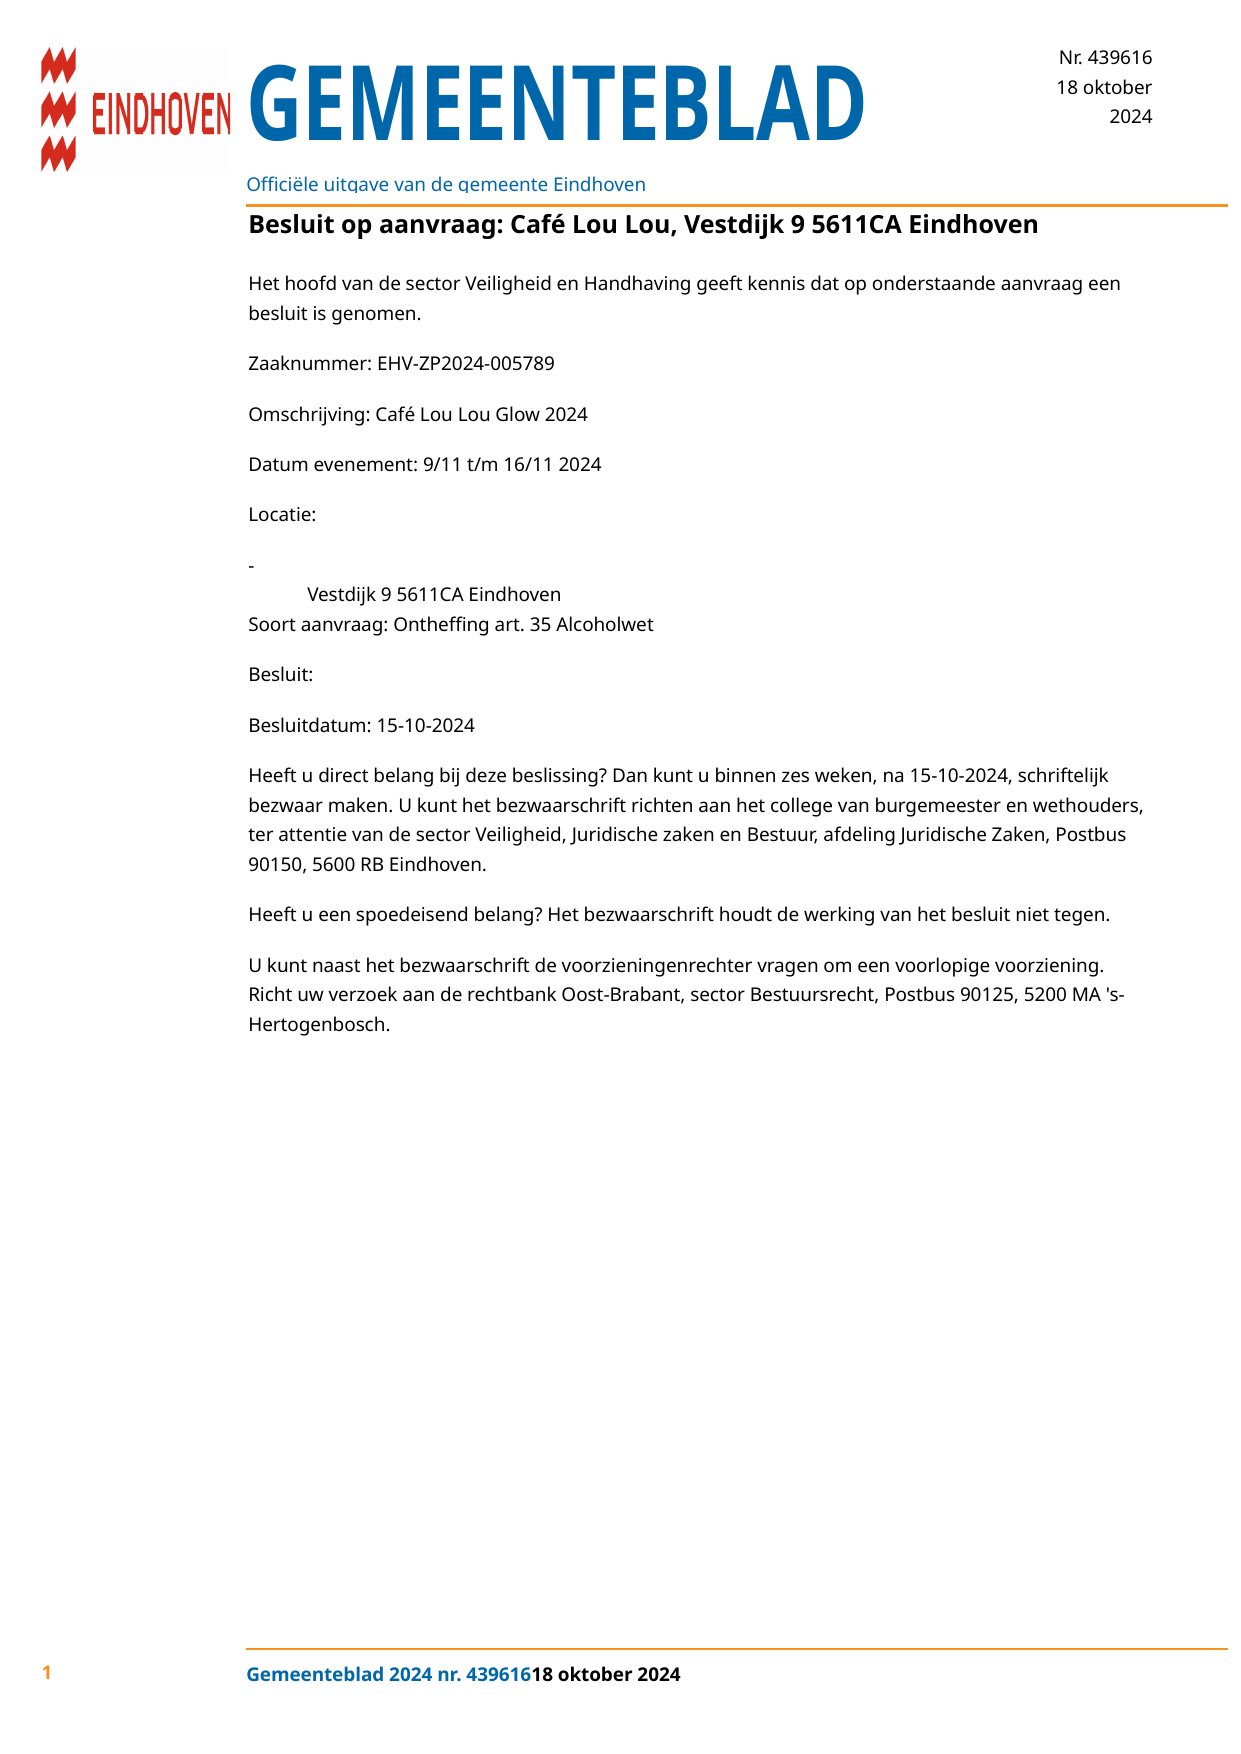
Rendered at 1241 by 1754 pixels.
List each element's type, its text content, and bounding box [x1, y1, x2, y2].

text Locatie: [248, 502, 1152, 527]
text Zaaknummer: EHV-ZP2024-005789 [248, 350, 1152, 376]
text Heeft u direct belang bij deze beslissing? Dan kunt u binnen zes weken, na 15-10-2024, schriftelijk bezwaar maken. U kunt het bezwaarschrift richten aan het college van burgemeester en wethouders, ter attentie van de sector Veiligheid, Juridische zaken en Bestuur, afdeling Juridische Zaken, Postbus 90150, 5600 RB Eindhoven. [248, 762, 1152, 877]
list Vestdijk 9 5611CA Eindhoven [248, 582, 1152, 607]
text Soort aanvraag: Ontheffing art. 35 Alcoholwet [248, 611, 1152, 637]
text U kunt naast het bezwaarschrift de voorzieningenrechter vragen om een voorlopige voorziening. Richt uw verzoek aan de rechtbank Oost-Brabant, sector Bestuursrecht, Postbus 90125, 5200 MA 's-Hertogenbosch. [248, 952, 1152, 1037]
text Besluit: [248, 662, 1152, 687]
picture [41, 47, 231, 172]
text Besluit op aanvraag: Café Lou Lou, Vestdijk 9 5611CA Eindhoven [248, 207, 1152, 241]
text Besluitdatum: 15-10-2024 [248, 712, 1152, 738]
text Het hoofd van de sector Veiligheid en Handhaving geeft kennis dat op onderstaande aanvraag een besluit is genomen. [248, 270, 1152, 326]
text Omschrijving: Café Lou Lou Glow 2024 [248, 401, 1152, 426]
text Datum evenement: 9/11 t/m 16/11 2024 [248, 451, 1152, 477]
text Heeft u een spoedeisend belang? Het bezwaarschrift houdt de werking van het besluit niet tegen. [248, 902, 1152, 927]
